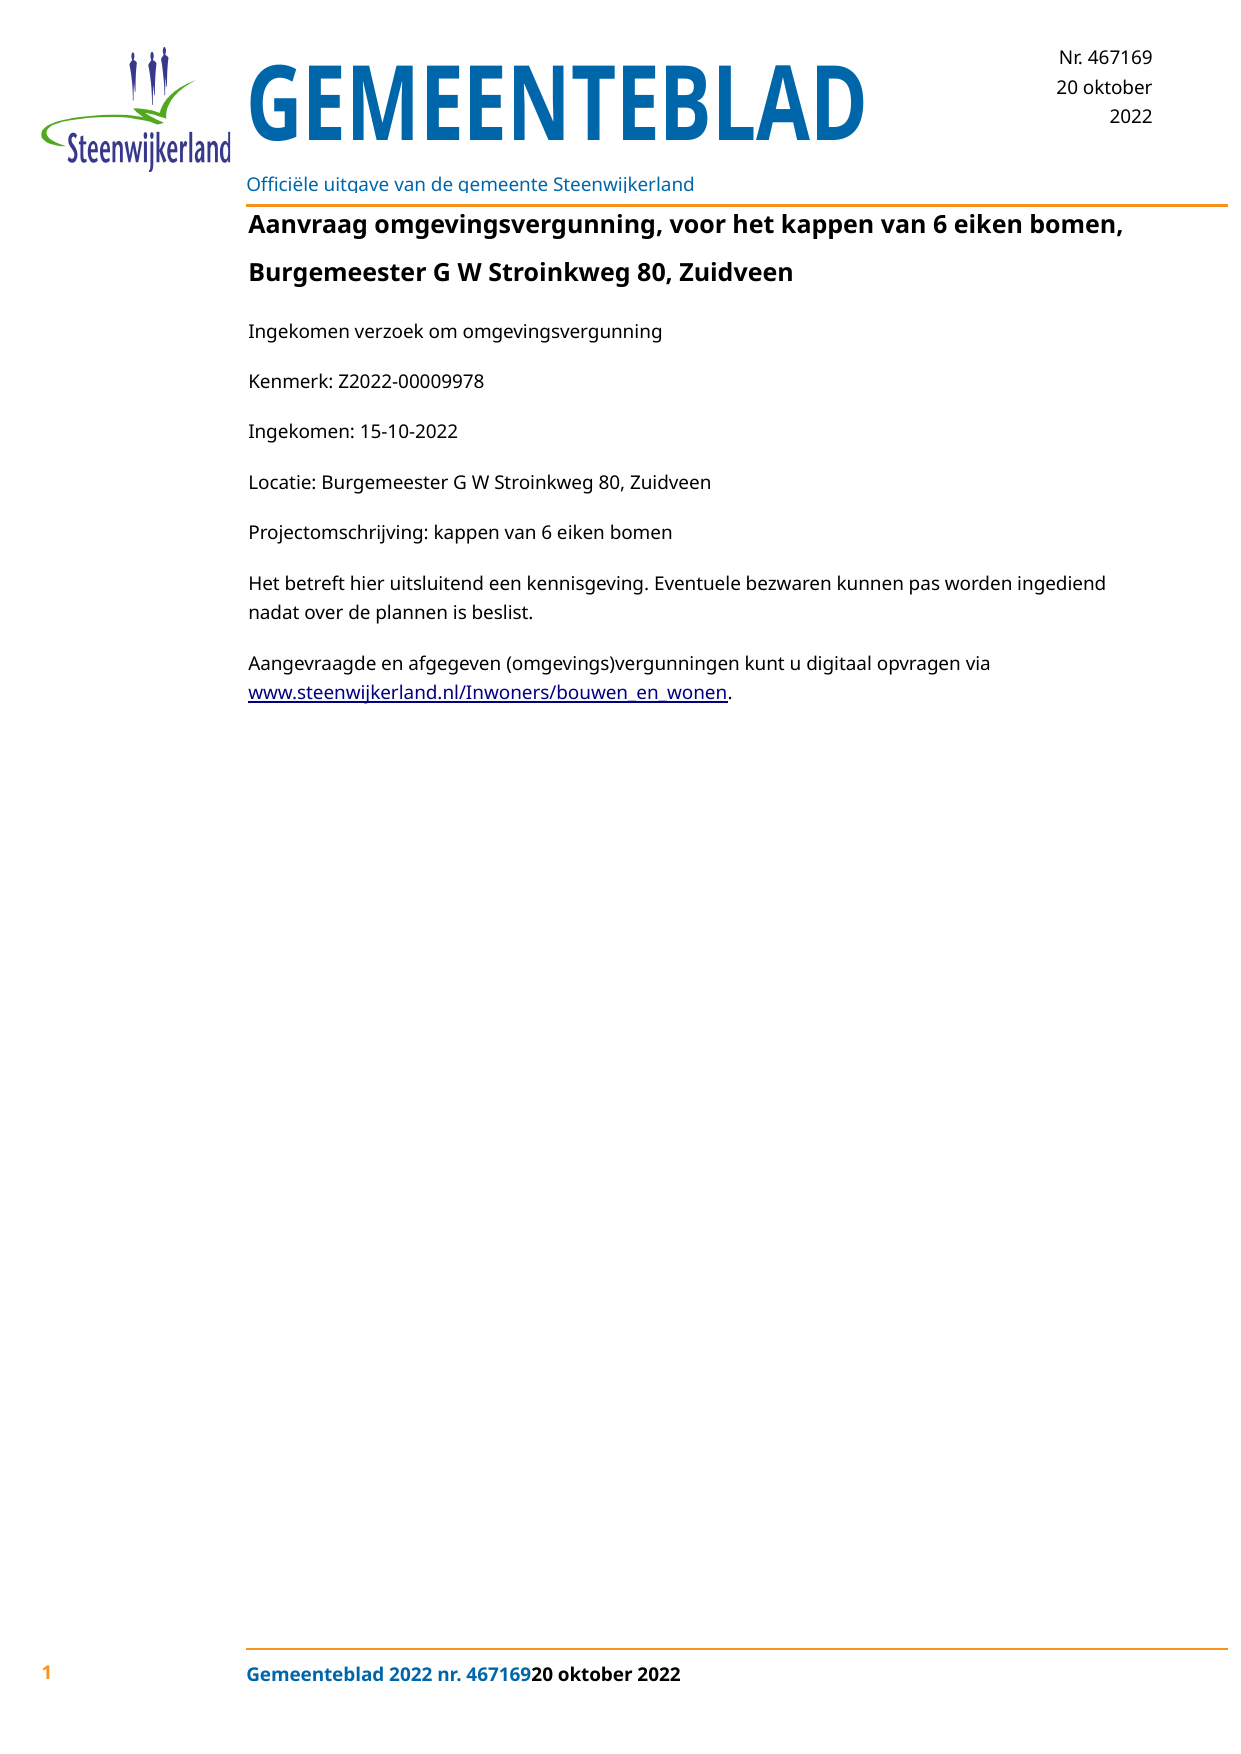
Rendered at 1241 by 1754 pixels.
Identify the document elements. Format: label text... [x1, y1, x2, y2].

text Locatie: Burgemeester G W Stroinkweg 80, Zuidveen [248, 469, 1152, 495]
text Aanvraag omgevingsvergunning, voor het kappen van 6 eiken bomen, Burgemeester G W Stroinkweg 80, Zuidveen [248, 207, 1152, 288]
picture [41, 47, 231, 172]
text Ingekomen verzoek om omgevingsvergunning [248, 318, 1152, 344]
text Kenmerk: Z2022-00009978 [248, 368, 1152, 394]
text Het betreft hier uitsluitend een kennisgeving. Eventuele bezwaren kunnen pas worden ingediend nadat over de plannen is beslist. [248, 570, 1152, 625]
text Ingekomen: 15-10-2022 [248, 419, 1152, 444]
text Projectomschrijving: kappen van 6 eiken bomen [248, 519, 1152, 545]
text Aangevraagde en afgegeven (omgevings)vergunningen kunt u digitaal opvragen via www.steenwijkerland.nl/Inwoners/bouwen_en_wonen. [248, 650, 1152, 705]
